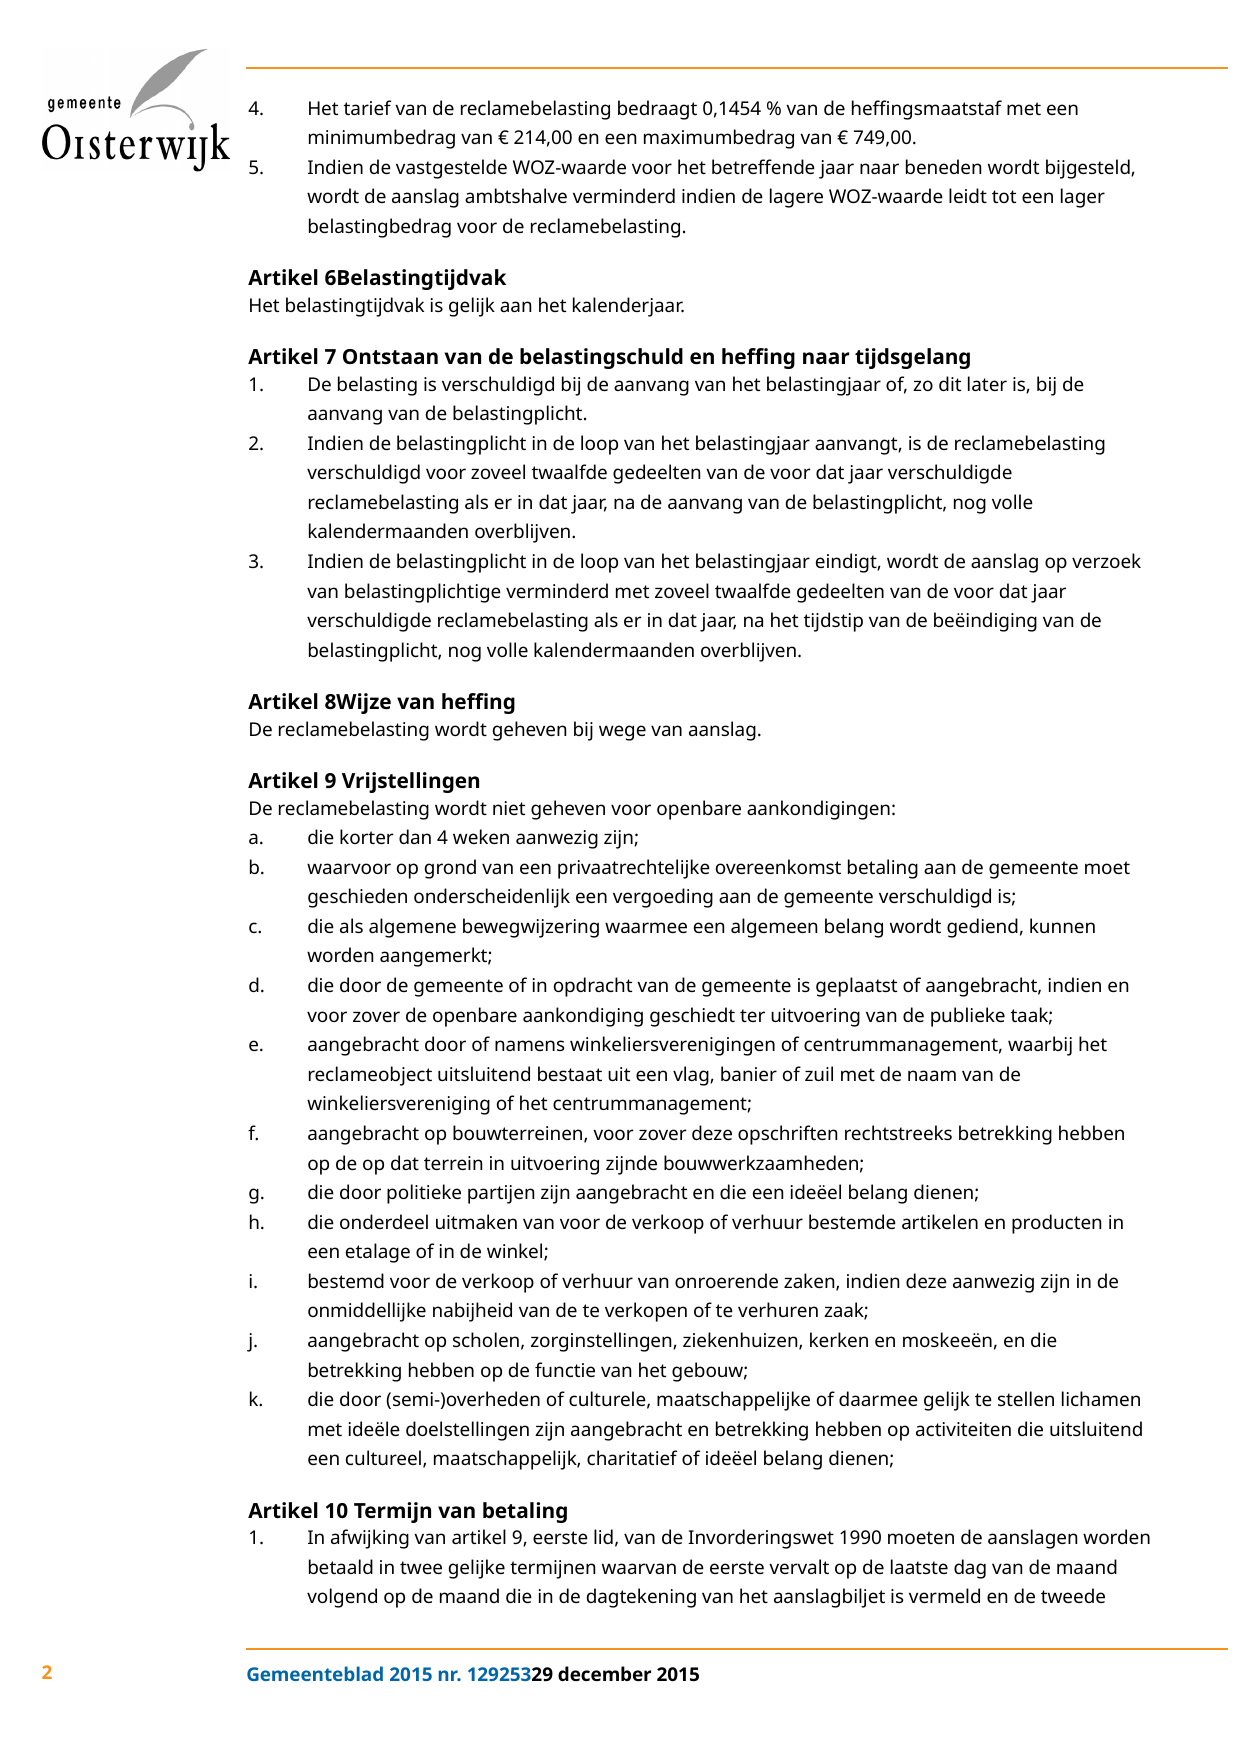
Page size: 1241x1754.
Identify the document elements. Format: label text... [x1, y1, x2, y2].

text Artikel 6Belastingtijdvak [248, 263, 1152, 292]
list Indien de vastgestelde WOZ-waarde voor het betreffende jaar naar beneden wordt bijgesteld, wordt de aanslag ambtshalve verminderd indien de lagere WOZ-waarde leidt tot een lager belastingbedrag voor de reclamebelasting. [248, 154, 1152, 239]
list die door politieke partijen zijn aangebracht en die een ideëel belang dienen; [248, 1179, 1152, 1205]
list aangebracht op scholen, zorginstellingen, ziekenhuizen, kerken en moskeeën, en die betrekking hebben op de functie van het gebouw; [248, 1327, 1152, 1383]
picture [41, 47, 231, 172]
list De belasting is verschuldigd bij de aanvang van het belastingjaar of, zo dit later is, bij de aanvang van de belastingplicht. [248, 371, 1152, 426]
list die door de gemeente of in opdracht van de gemeente is geplaatst of aangebracht, indien en voor zover de openbare aankondiging geschiedt ter uitvoering van de publieke taak; [248, 972, 1152, 1028]
text Artikel 8Wijze van heffing [248, 687, 1152, 716]
list bestemd voor de verkoop of verhuur van onroerende zaken, indien deze aanwezig zijn in de onmiddellijke nabijheid van de te verkopen of te verhuren zaak; [248, 1268, 1152, 1323]
text Het belastingtijdvak is gelijk aan het kalenderjaar. [248, 292, 1152, 318]
list Indien de belastingplicht in de loop van het belastingjaar aanvangt, is de reclamebelasting verschuldigd voor zoveel twaalfde gedeelten van de voor dat jaar verschuldigde reclamebelasting als er in dat jaar, na de aanvang van de belastingplicht, nog volle kalendermaanden overblijven. [248, 430, 1152, 544]
text Artikel 10 Termijn van betaling [248, 1496, 1152, 1524]
text De reclamebelasting wordt geheven bij wege van aanslag. [248, 716, 1152, 742]
list Het tarief van de reclamebelasting bedraagt 0,1454 % van de heffingsmaatstaf met een minimumbedrag van € 214,00 en een maximumbedrag van € 749,00. [248, 95, 1152, 150]
list aangebracht op bouwterreinen, voor zover deze opschriften rechtstreeks betrekking hebben op de op dat terrein in uitvoering zijnde bouwwerkzaamheden; [248, 1120, 1152, 1176]
list aangebracht door of namens winkeliersverenigingen of centrummanagement, waarbij het reclameobject uitsluitend bestaat uit een vlag, banier of zuil met de naam van de winkeliersvereniging of het centrummanagement; [248, 1031, 1152, 1116]
text Artikel 7 Ontstaan van de belastingschuld en heffing naar tijdsgelang [248, 342, 1152, 371]
list die door (semi-)overheden of culturele, maatschappelijke of daarmee gelijk te stellen lichamen met ideële doelstellingen zijn aangebracht en betrekking hebben op activiteiten die uitsluitend een cultureel, maatschappelijk, charitatief of ideëel belang dienen; [248, 1386, 1152, 1471]
text De reclamebelasting wordt niet geheven voor openbare aankondigingen: [248, 795, 1152, 821]
text Artikel 9 Vrijstellingen [248, 766, 1152, 795]
list die onderdeel uitmaken van voor de verkoop of verhuur bestemde artikelen en producten in een etalage of in de winkel; [248, 1209, 1152, 1264]
list Indien de belastingplicht in de loop van het belastingjaar eindigt, wordt de aanslag op verzoek van belastingplichtige verminderd met zoveel twaalfde gedeelten van de voor dat jaar verschuldigde reclamebelasting als er in dat jaar, na het tijdstip van de beëindiging van de belastingplicht, nog volle kalendermaanden overblijven. [248, 548, 1152, 663]
list In afwijking van artikel 9, eerste lid, van de Invorderingswet 1990 moeten de aanslagen worden betaald in twee gelijke termijnen waarvan de eerste vervalt op de laatste dag van de maand volgend op de maand die in de dagtekening van het aanslagbiljet is vermeld en de tweede [248, 1524, 1152, 1609]
list waarvoor op grond van een privaatrechtelijke overeenkomst betaling aan de gemeente moet geschieden onderscheidenlijk een vergoeding aan de gemeente verschuldigd is; [248, 854, 1152, 909]
list die als algemene bewegwijzering waarmee een algemeen belang wordt gediend, kunnen worden aangemerkt; [248, 913, 1152, 968]
list die korter dan 4 weken aanwezig zijn; [248, 824, 1152, 850]
